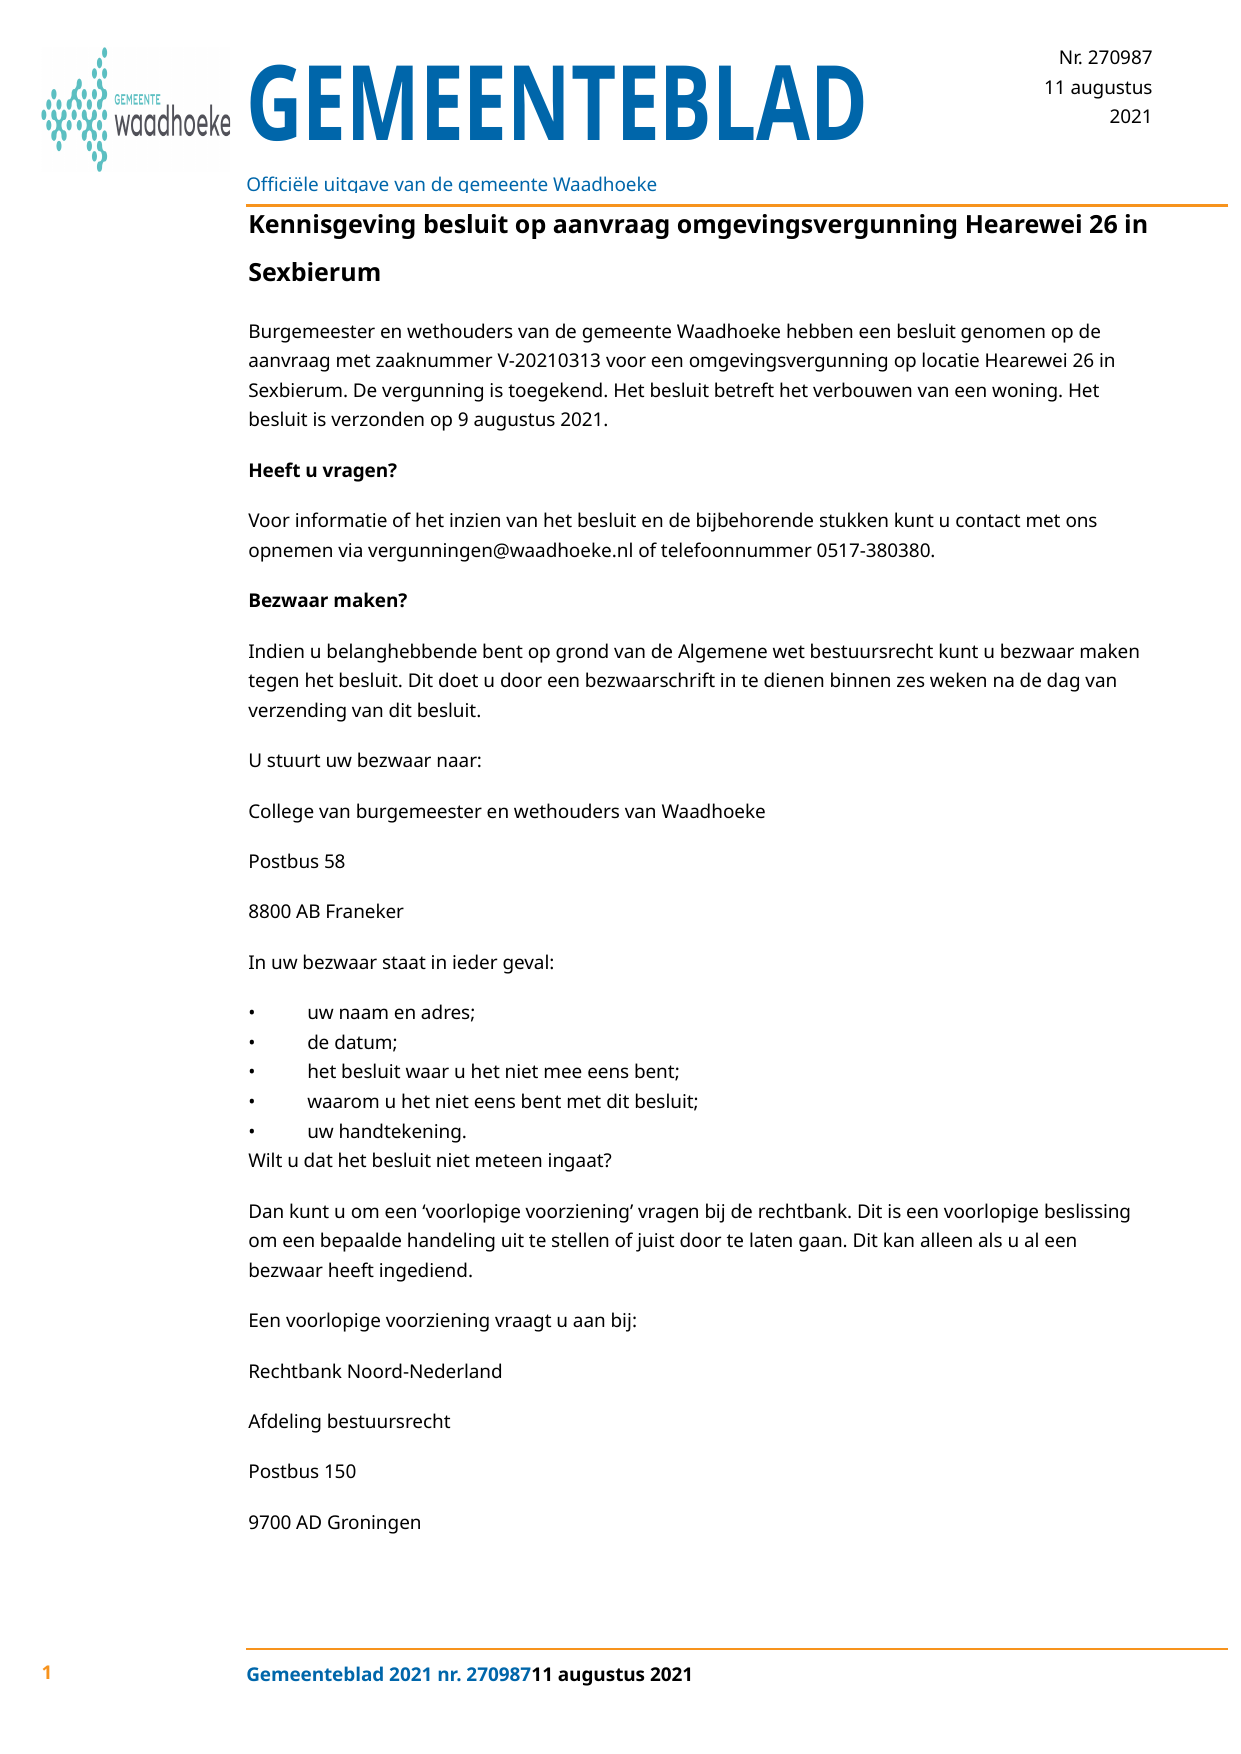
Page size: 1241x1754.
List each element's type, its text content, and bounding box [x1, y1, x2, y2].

text Dan kunt u om een ‘voorlopige voorziening’ vragen bij de rechtbank. Dit is een voorlopige beslissing om een bepaalde handeling uit te stellen of juist door te laten gaan. Dit kan alleen als u al een bezwaar heeft ingediend. [248, 1198, 1152, 1283]
text Kennisgeving besluit op aanvraag omgevingsvergunning Hearewei 26 in Sexbierum [248, 207, 1152, 288]
text Voor informatie of het inzien van het besluit en de bijbehorende stukken kunt u contact met ons opnemen via vergunningen@waadhoeke.nl of telefoonnummer 0517-380380. [248, 507, 1152, 563]
text Rechtbank Noord-Nederland [248, 1358, 1152, 1384]
text 8800 AB Franeker [248, 899, 1152, 924]
picture [41, 47, 231, 172]
text Een voorlopige voorziening vraagt u aan bij: [248, 1307, 1152, 1333]
text Postbus 58 [248, 848, 1152, 874]
text 9700 AD Groningen [248, 1509, 1152, 1535]
text U stuurt uw bezwaar naar: [248, 747, 1152, 773]
text Indien u belanghebbende bent op grond van de Algemene wet bestuursrecht kunt u bezwaar maken tegen het besluit. Dit doet u door een bezwaarschrift in te dienen binnen zes weken na de dag van verzending van dit besluit. [248, 638, 1152, 723]
list waarom u het niet eens bent met dit besluit; [248, 1088, 1152, 1114]
list uw naam en adres; [248, 999, 1152, 1025]
text Wilt u dat het besluit niet meteen ingaat? [248, 1147, 1152, 1173]
text Afdeling bestuursrecht [248, 1408, 1152, 1434]
list het besluit waar u het niet mee eens bent; [248, 1059, 1152, 1084]
text Burgemeester en wethouders van de gemeente Waadhoeke hebben een besluit genomen op de aanvraag met zaaknummer V-20210313 voor een omgevingsvergunning op locatie Hearewei 26 in Sexbierum. De vergunning is toegekend. Het besluit betreft het verbouwen van een woning. Het besluit is verzonden op 9 augustus 2021. [248, 318, 1152, 432]
text In uw bezwaar staat in ieder geval: [248, 949, 1152, 975]
text Bezwaar maken? [248, 587, 1152, 613]
list de datum; [248, 1029, 1152, 1055]
text Postbus 150 [248, 1459, 1152, 1484]
list uw handtekening. [248, 1118, 1152, 1144]
text College van burgemeester en wethouders van Waadhoeke [248, 798, 1152, 824]
text Heeft u vragen? [248, 457, 1152, 483]
